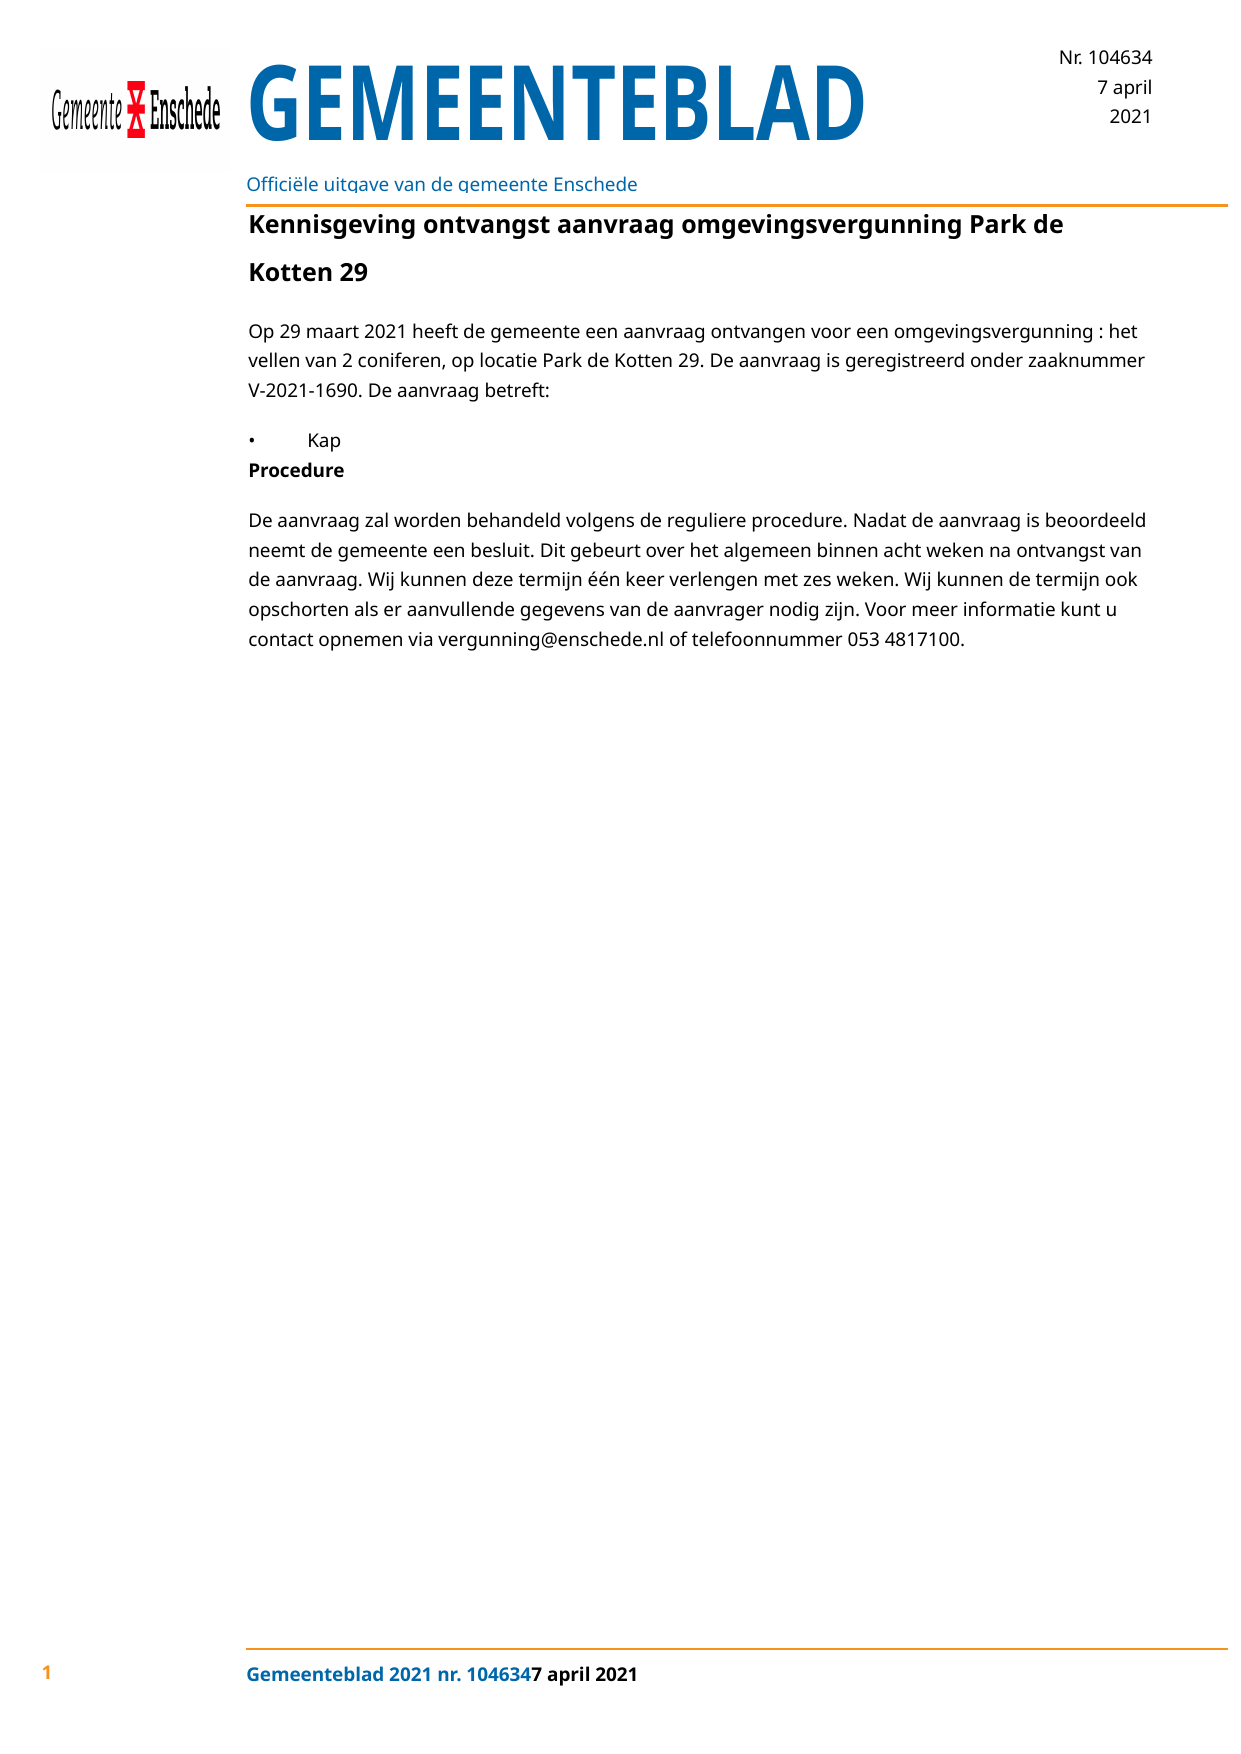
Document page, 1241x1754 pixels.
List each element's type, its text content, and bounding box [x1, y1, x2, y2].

text Procedure [248, 457, 1152, 483]
text De aanvraag zal worden behandeld volgens de reguliere procedure. Nadat de aanvraag is beoordeeld neemt de gemeente een besluit. Dit gebeurt over het algemeen binnen acht weken na ontvangst van de aanvraag. Wij kunnen deze termijn één keer verlengen met zes weken. Wij kunnen de termijn ook opschorten als er aanvullende gegevens van de aanvrager nodig zijn. Voor meer informatie kunt u contact opnemen via vergunning@enschede.nl of telefoonnummer 053 4817100. [248, 507, 1152, 652]
text Op 29 maart 2021 heeft de gemeente een aanvraag ontvangen voor een omgevingsvergunning : het vellen van 2 coniferen, op locatie Park de Kotten 29. De aanvraag is geregistreerd onder zaaknummer V-2021-1690. De aanvraag betreft: [248, 318, 1152, 403]
text Kennisgeving ontvangst aanvraag omgevingsvergunning Park de Kotten 29 [248, 207, 1152, 288]
list Kap [248, 427, 1152, 453]
picture [41, 47, 231, 172]
